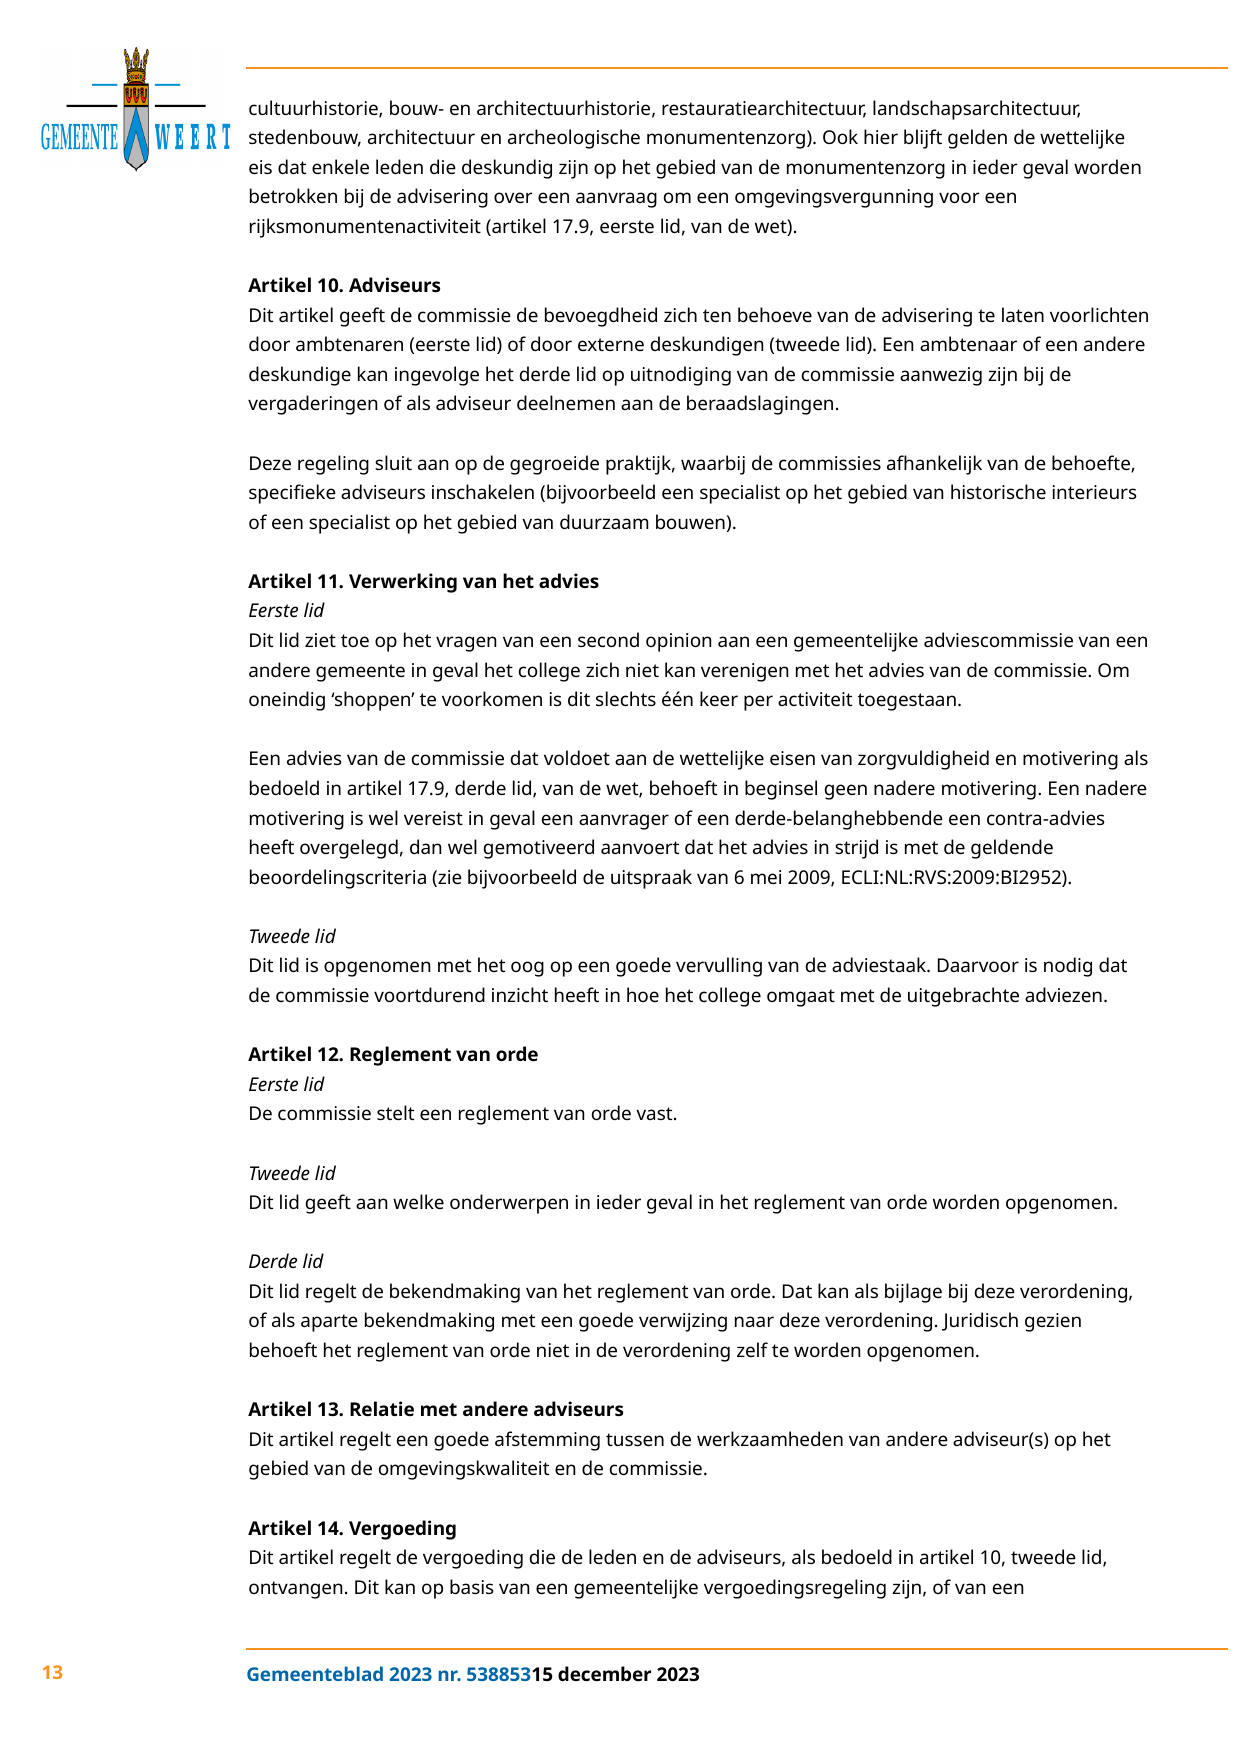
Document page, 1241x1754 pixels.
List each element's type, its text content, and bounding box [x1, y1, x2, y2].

text Tweede lid [248, 1160, 1152, 1186]
text Eerste lid [248, 1071, 1152, 1097]
text Dit lid regelt de bekendmaking van het reglement van orde. Dat kan als bijlage bij deze verordening, of als aparte bekendmaking met een goede verwijzing naar deze verordening. Juridisch gezien behoeft het reglement van orde niet in de verordening zelf te worden opgenomen. [248, 1278, 1152, 1363]
text Artikel 13. Relatie met andere adviseurs [248, 1396, 1152, 1422]
text Artikel 14. Vergoeding [248, 1515, 1152, 1541]
text cultuurhistorie, bouw- en architectuurhistorie, restauratiearchitectuur, landschapsarchitectuur, stedenbouw, architectuur en archeologische monumentenzorg). Ook hier blijft gelden de wettelijke eis dat enkele leden die deskundig zijn op het gebied van de monumentenzorg in ieder geval worden betrokken bij de advisering over een aanvraag om een omgevingsvergunning voor een rijksmonumentenactiviteit (artikel 17.9, eerste lid, van de wet). [248, 95, 1152, 239]
text Dit lid geeft aan welke onderwerpen in ieder geval in het reglement van orde worden opgenomen. [248, 1189, 1152, 1215]
text Artikel 10. Adviseurs [248, 272, 1152, 298]
picture [41, 47, 231, 172]
text Dit artikel regelt de vergoeding die de leden en de adviseurs, als bedoeld in artikel 10, tweede lid, ontvangen. Dit kan op basis van een gemeentelijke vergoedingsregeling zijn, of van een [248, 1544, 1152, 1600]
text Tweede lid [248, 923, 1152, 949]
text Een advies van de commissie dat voldoet aan de wettelijke eisen van zorgvuldigheid en motivering als bedoeld in artikel 17.9, derde lid, van de wet, behoeft in beginsel geen nadere motivering. Een nadere motivering is wel vereist in geval een aanvrager of een derde-belanghebbende een contra-advies heeft overgelegd, dan wel gemotiveerd aanvoert dat het advies in strijd is met de geldende beoordelingscriteria (zie bijvoorbeeld de uitspraak van 6 mei 2009, ECLI:NL:RVS:2009:BI2952). [248, 746, 1152, 890]
text Dit lid is opgenomen met het oog op een goede vervulling van de adviestaak. Daarvoor is nodig dat de commissie voortdurend inzicht heeft in hoe het college omgaat met de uitgebrachte adviezen. [248, 953, 1152, 1008]
text Dit artikel geeft de commissie de bevoegdheid zich ten behoeve van de advisering te laten voorlichten door ambtenaren (eerste lid) of door externe deskundigen (tweede lid). Een ambtenaar of een andere deskundige kan ingevolge het derde lid op uitnodiging van de commissie aanwezig zijn bij de vergaderingen of als adviseur deelnemen aan de beraadslagingen. [248, 302, 1152, 416]
text De commissie stelt een reglement van orde vast. [248, 1101, 1152, 1126]
text Deze regeling sluit aan op de gegroeide praktijk, waarbij de commissies afhankelijk van de behoefte, specifieke adviseurs inschakelen (bijvoorbeeld een specialist op het gebied van historische interieurs of een specialist op het gebied van duurzaam bouwen). [248, 450, 1152, 535]
text Artikel 11. Verwerking van het advies [248, 568, 1152, 594]
text Derde lid [248, 1248, 1152, 1274]
text Artikel 12. Reglement van orde [248, 1041, 1152, 1067]
text Eerste lid [248, 598, 1152, 623]
text Dit lid ziet toe op het vragen van een second opinion aan een gemeentelijke adviescommissie van een andere gemeente in geval het college zich niet kan verenigen met het advies van de commissie. Om oneindig ‘shoppen’ te voorkomen is dit slechts één keer per activiteit toegestaan. [248, 627, 1152, 712]
text Dit artikel regelt een goede afstemming tussen de werkzaamheden van andere adviseur(s) op het gebied van de omgevingskwaliteit en de commissie. [248, 1426, 1152, 1481]
